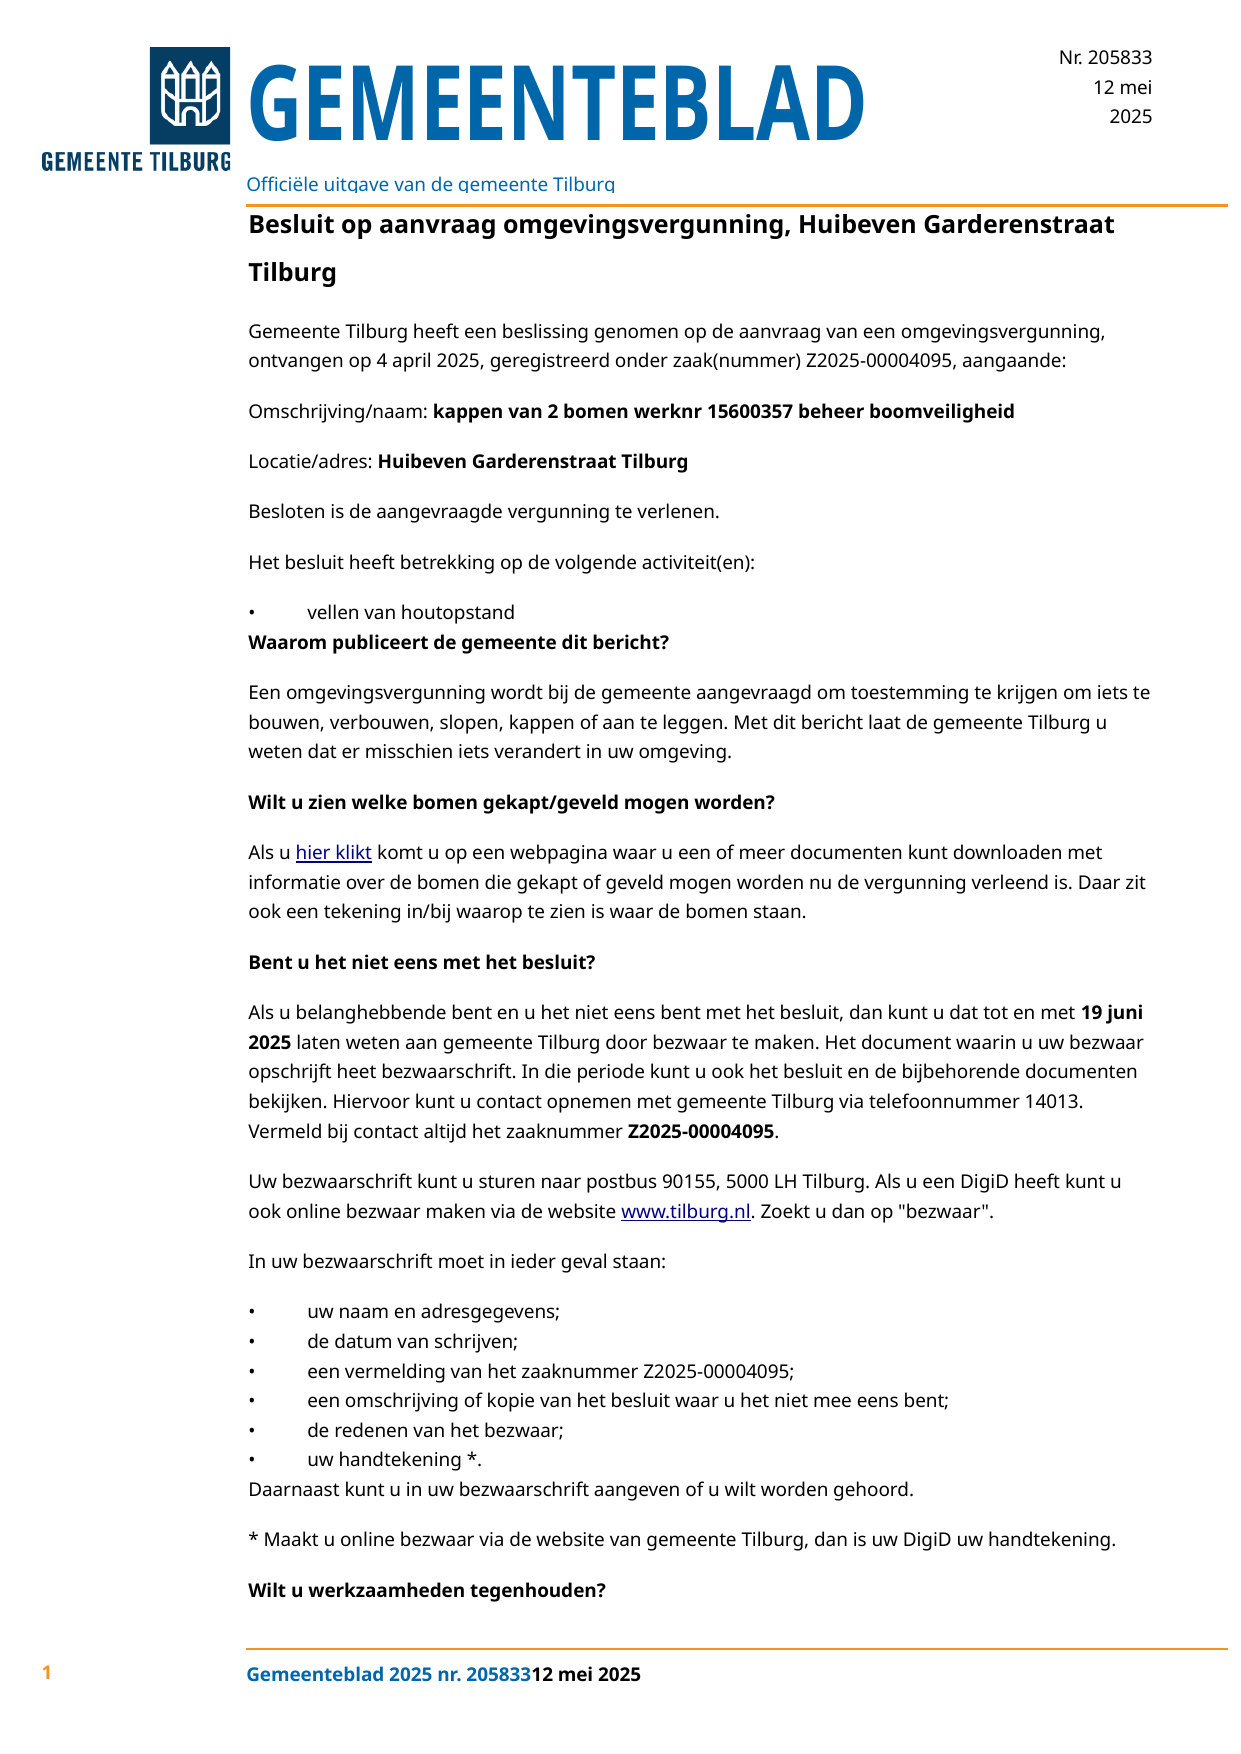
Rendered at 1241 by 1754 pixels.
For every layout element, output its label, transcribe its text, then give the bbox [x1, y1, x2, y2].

text Uw bezwaarschrift kunt u sturen naar postbus 90155, 5000 LH Tilburg. Als u een DigiD heeft kunt u ook online bezwaar maken via de website www.tilburg.nl. Zoekt u dan op "bezwaar". [248, 1168, 1152, 1224]
text Besloten is de aangevraagde vergunning te verlenen. [248, 499, 1152, 524]
text Daarnaast kunt u in uw bezwaarschrift aangeven of u wilt worden gehoord. [248, 1476, 1152, 1502]
picture [41, 47, 231, 172]
text Gemeente Tilburg heeft een beslissing genomen op de aanvraag van een omgevingsvergunning, ontvangen op 4 april 2025, geregistreerd onder zaak(nummer) Z2025-00004095, aangaande: [248, 318, 1152, 373]
text In uw bezwaarschrift moet in ieder geval staan: [248, 1248, 1152, 1274]
text Besluit op aanvraag omgevingsvergunning, Huibeven Garderenstraat Tilburg [248, 207, 1152, 288]
text Locatie/adres: Huibeven Garderenstraat Tilburg [248, 448, 1152, 474]
text Een omgevingsvergunning wordt bij de gemeente aangevraagd om toestemming te krijgen om iets te bouwen, verbouwen, slopen, kappen of aan te leggen. Met dit bericht laat de gemeente Tilburg u weten dat er misschien iets verandert in uw omgeving. [248, 679, 1152, 764]
text * Maakt u online bezwaar via de website van gemeente Tilburg, dan is uw DigiD uw handtekening. [248, 1527, 1152, 1552]
text Als u hier klikt komt u op een webpagina waar u een of meer documenten kunt downloaden met informatie over de bomen die gekapt of geveld mogen worden nu de vergunning verleend is. Daar zit ook een tekening in/bij waarop te zien is waar de bomen staan. [248, 839, 1152, 924]
list een omschrijving of kopie van het besluit waar u het niet mee eens bent; [248, 1387, 1152, 1413]
list uw naam en adresgegevens; [248, 1299, 1152, 1324]
text Het besluit heeft betrekking op de volgende activiteit(en): [248, 549, 1152, 575]
text Bent u het niet eens met het besluit? [248, 949, 1152, 975]
text Omschrijving/naam: kappen van 2 bomen werknr 15600357 beheer boomveiligheid [248, 398, 1152, 424]
text Als u belanghebbende bent en u het niet eens bent met het besluit, dan kunt u dat tot en met 19 juni 2025 laten weten aan gemeente Tilburg door bezwaar te maken. Het document waarin u uw bezwaar opschrijft heet bezwaarschrift. In die periode kunt u ook het besluit en de bijbehorende documenten bekijken. Hiervoor kunt u contact opnemen met gemeente Tilburg via telefoonnummer 14013. Vermeld bij contact altijd het zaaknummer Z2025-00004095. [248, 999, 1152, 1144]
list een vermelding van het zaaknummer Z2025-00004095; [248, 1358, 1152, 1384]
list uw handtekening *. [248, 1447, 1152, 1472]
list de datum van schrijven; [248, 1328, 1152, 1354]
text Waarom publiceert de gemeente dit bericht? [248, 629, 1152, 655]
text Wilt u zien welke bomen gekapt/geveld mogen worden? [248, 789, 1152, 815]
text Wilt u werkzaamheden tegenhouden? [248, 1577, 1152, 1603]
list de redenen van het bezwaar; [248, 1417, 1152, 1443]
list vellen van houtopstand [248, 599, 1152, 625]
